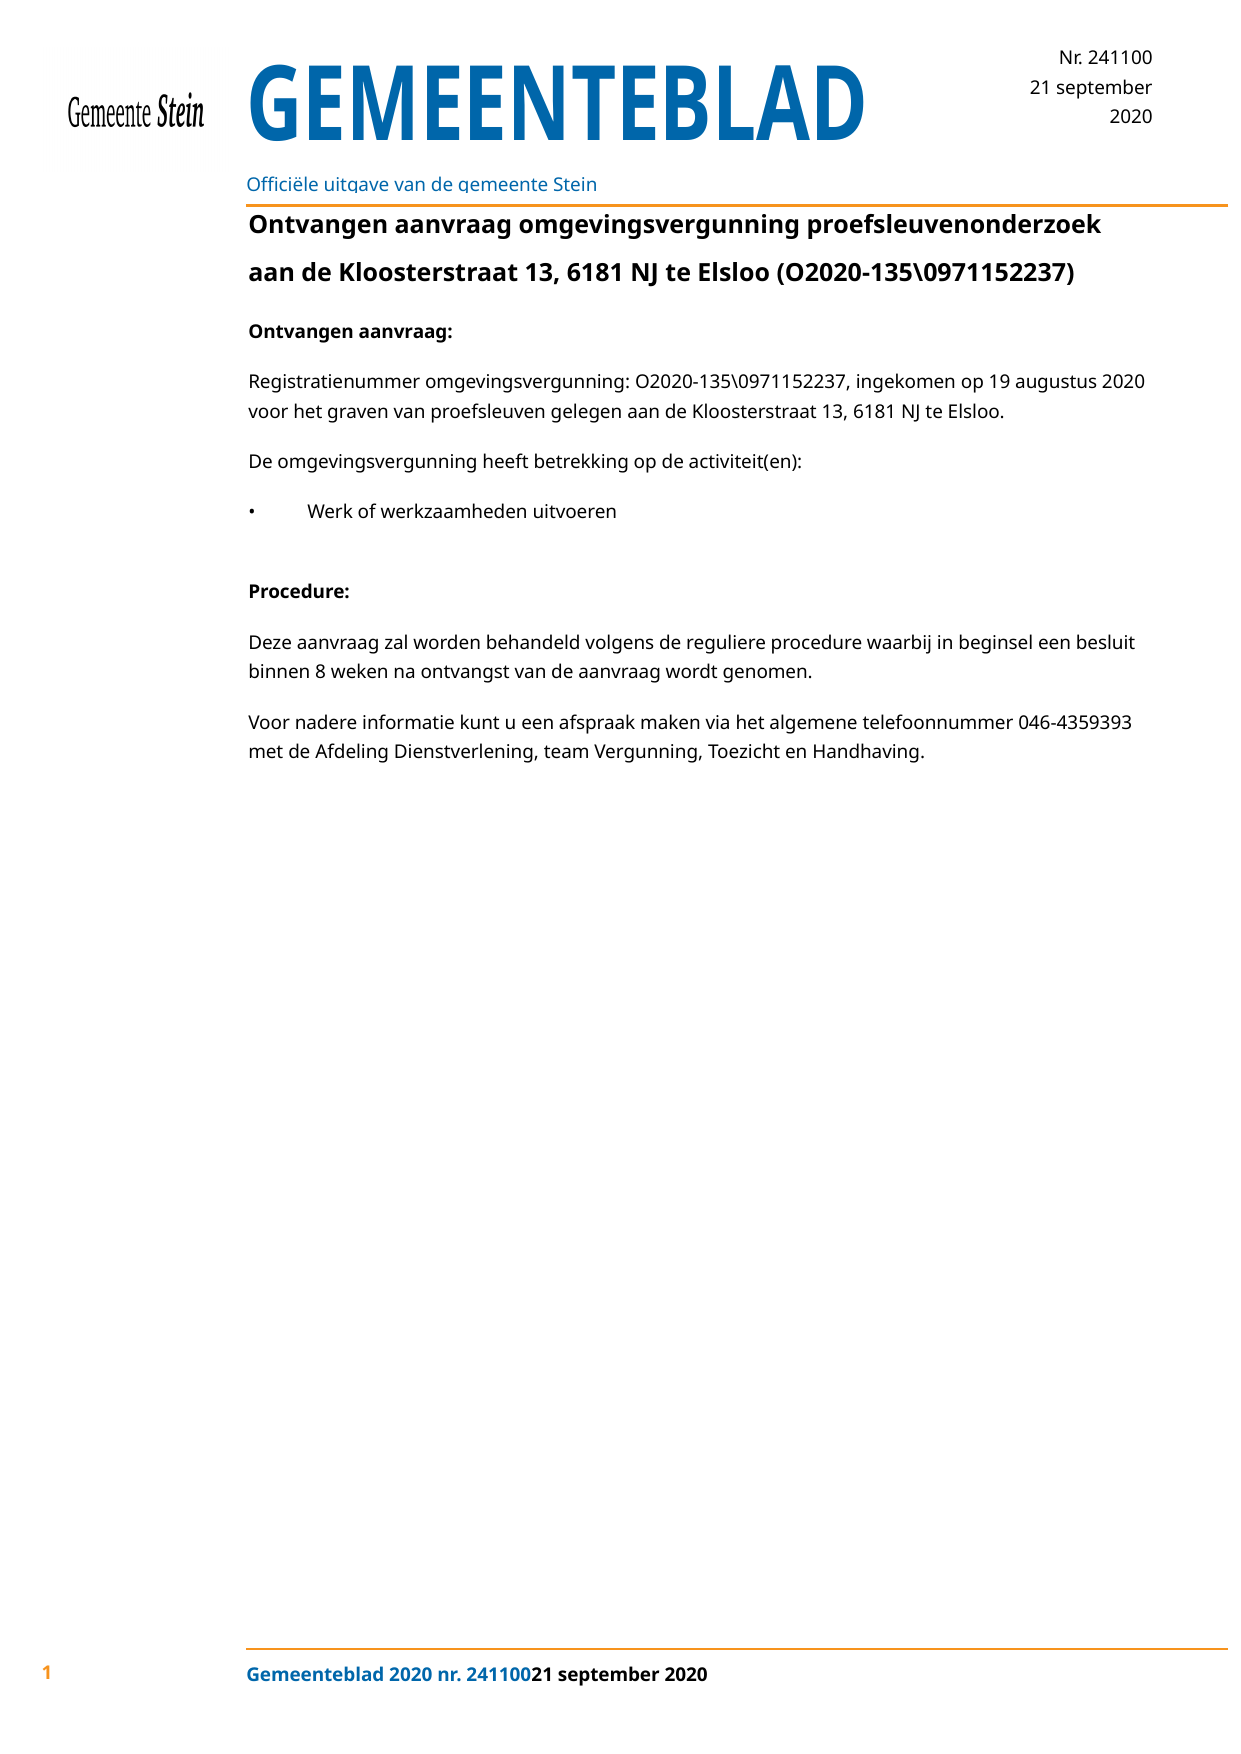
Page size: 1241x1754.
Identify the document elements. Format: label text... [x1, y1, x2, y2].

text Registratienummer omgevingsvergunning: O2020-135\0971152237, ingekomen op 19 augustus 2020 voor het graven van proefsleuven gelegen aan de Kloosterstraat 13, 6181 NJ te Elsloo. [248, 368, 1152, 424]
list Werk of werkzaamheden uitvoeren [248, 499, 1152, 524]
text Procedure: [248, 579, 1152, 604]
text De omgevingsvergunning heeft betrekking op de activiteit(en): [248, 448, 1152, 474]
text Deze aanvraag zal worden behandeld volgens de reguliere procedure waarbij in beginsel een besluit binnen 8 weken na ontvangst van de aanvraag wordt genomen. [248, 629, 1152, 684]
text Voor nadere informatie kunt u een afspraak maken via het algemene telefoonnummer 046-4359393 met de Afdeling Dienstverlening, team Vergunning, Toezicht en Handhaving. [248, 709, 1152, 764]
text Ontvangen aanvraag omgevingsvergunning proefsleuvenonderzoek aan de Kloosterstraat 13, 6181 NJ te Elsloo (O2020-135\0971152237) [248, 207, 1152, 288]
text Ontvangen aanvraag: [248, 318, 1152, 344]
picture [41, 47, 231, 172]
